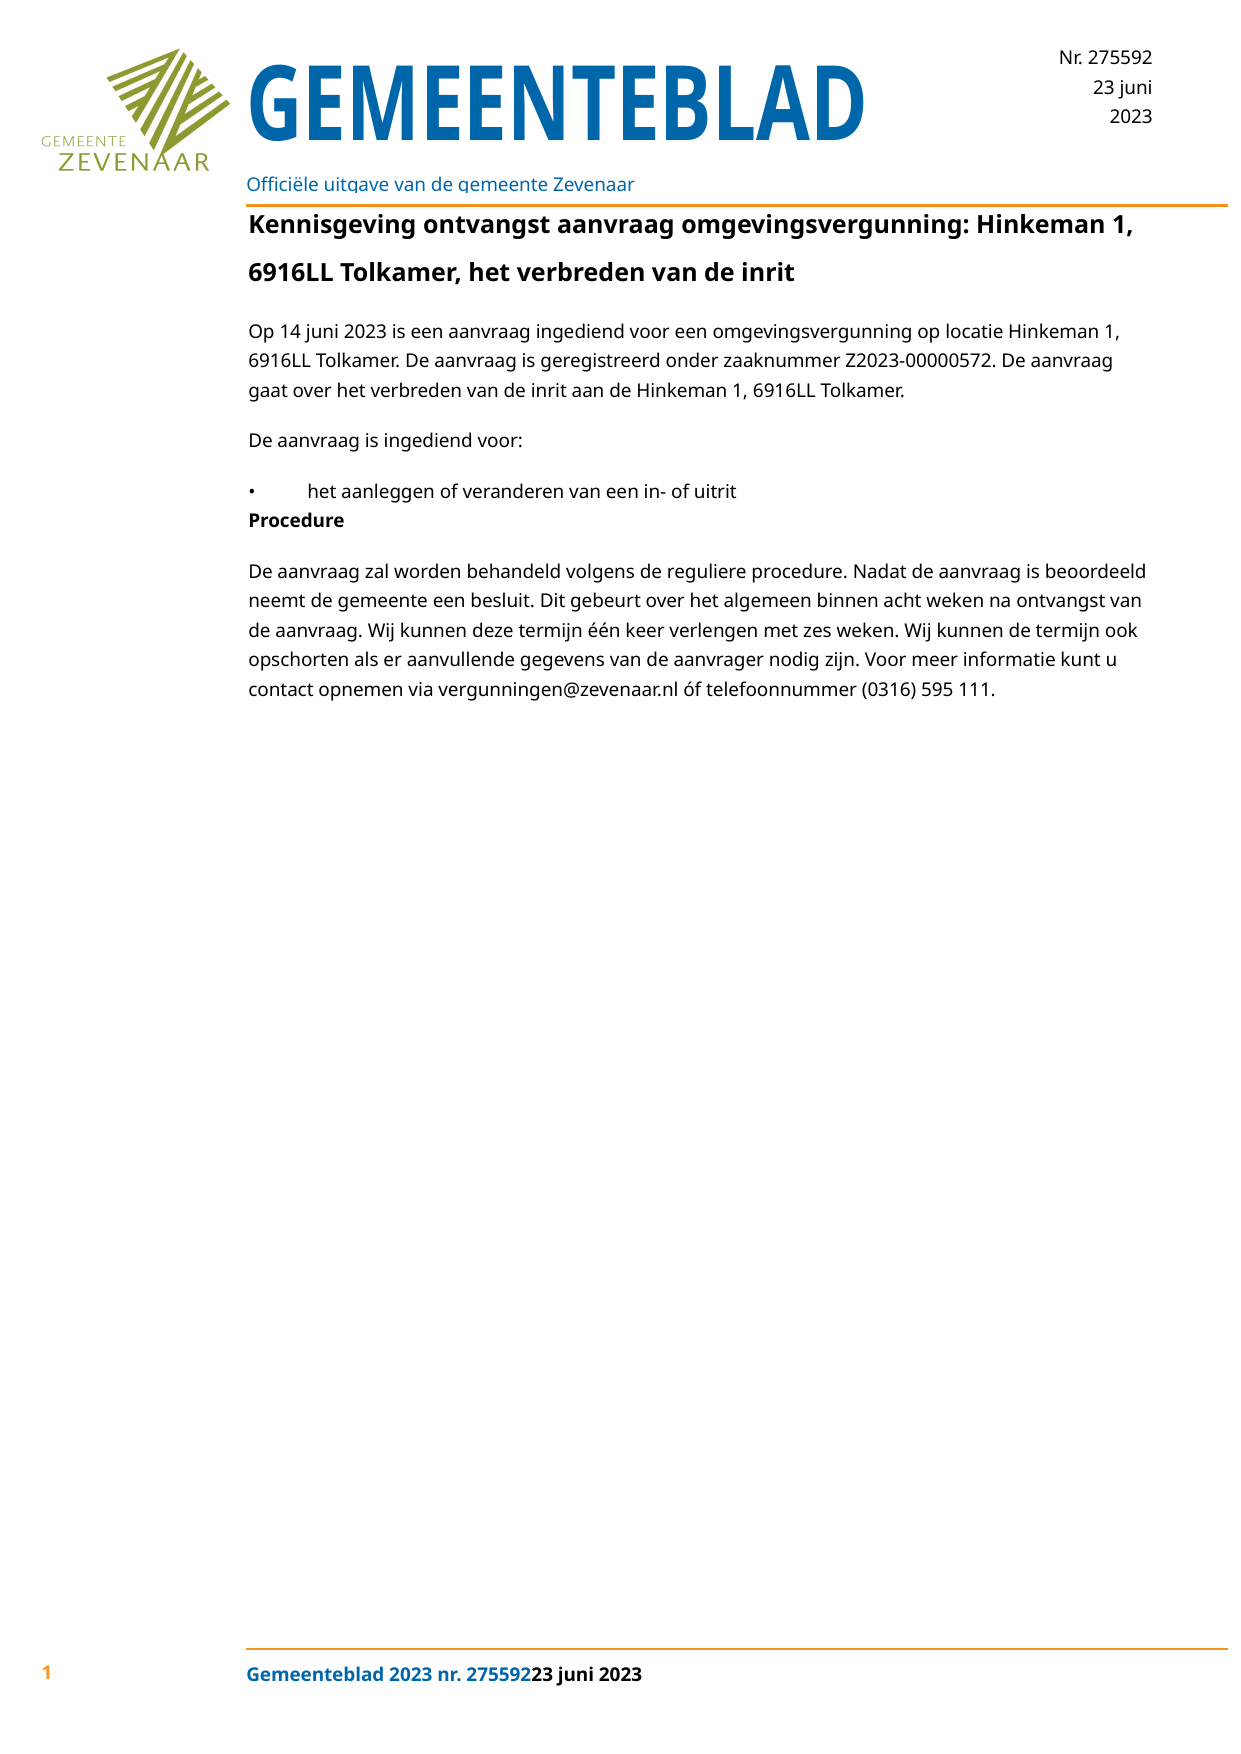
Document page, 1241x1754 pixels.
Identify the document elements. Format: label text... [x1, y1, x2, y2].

text De aanvraag is ingediend voor: [248, 427, 1152, 453]
text Kennisgeving ontvangst aanvraag omgevingsvergunning: Hinkeman 1, 6916LL Tolkamer, het verbreden van de inrit [248, 207, 1152, 288]
text Op 14 juni 2023 is een aanvraag ingediend voor een omgevingsvergunning op locatie Hinkeman 1, 6916LL Tolkamer. De aanvraag is geregistreerd onder zaaknummer Z2023-00000572. De aanvraag gaat over het verbreden van de inrit aan de Hinkeman 1, 6916LL Tolkamer. [248, 318, 1152, 403]
text Procedure [248, 507, 1152, 533]
text De aanvraag zal worden behandeld volgens de reguliere procedure. Nadat de aanvraag is beoordeeld neemt de gemeente een besluit. Dit gebeurt over het algemeen binnen acht weken na ontvangst van de aanvraag. Wij kunnen deze termijn één keer verlengen met zes weken. Wij kunnen de termijn ook opschorten als er aanvullende gegevens van de aanvrager nodig zijn. Voor meer informatie kunt u contact opnemen via vergunningen@zevenaar.nl óf telefoonnummer (0316) 595 111. [248, 558, 1152, 702]
list het aanleggen of veranderen van een in- of uitrit [248, 478, 1152, 504]
picture [41, 47, 231, 172]
